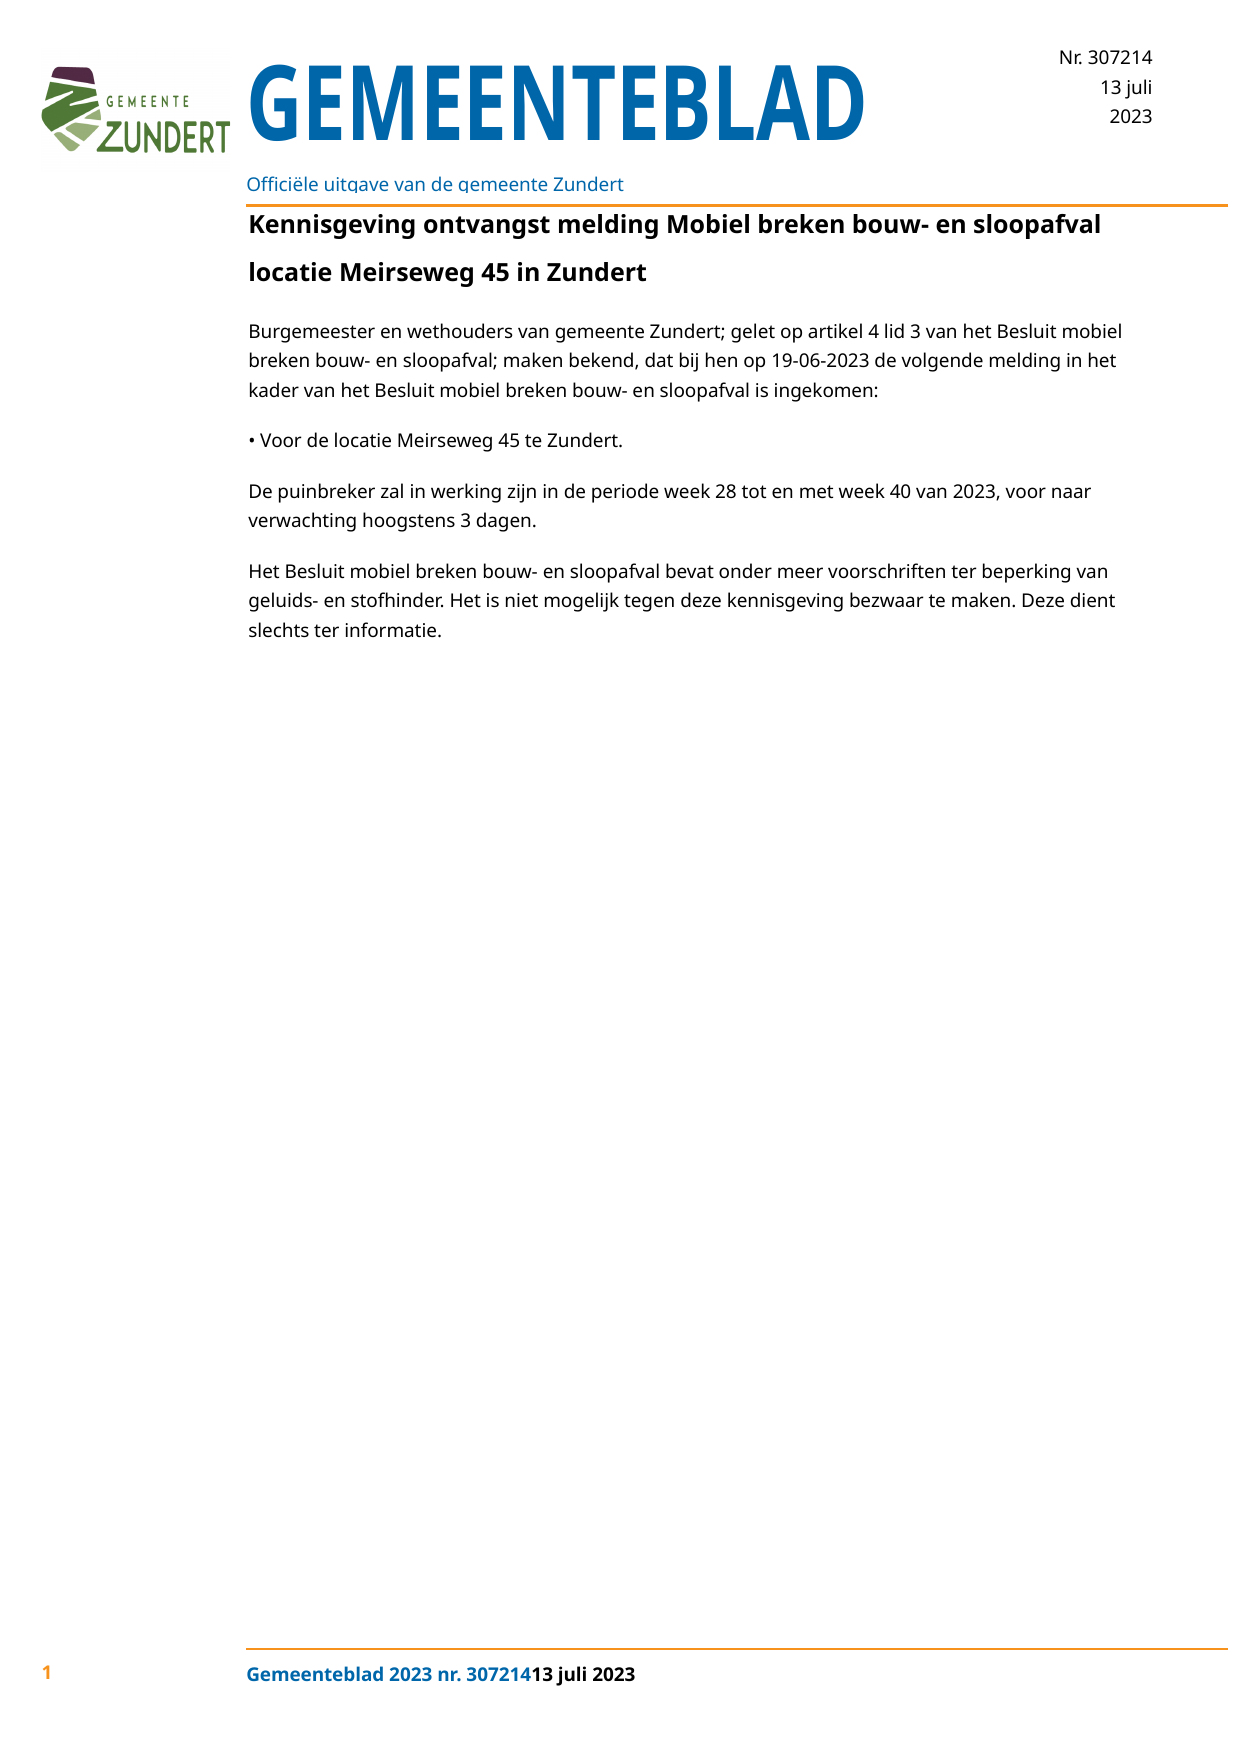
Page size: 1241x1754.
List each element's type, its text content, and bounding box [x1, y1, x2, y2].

text • Voor de locatie Meirseweg 45 te Zundert. [248, 427, 1152, 453]
text De puinbreker zal in werking zijn in de periode week 28 tot en met week 40 van 2023, voor naar verwachting hoogstens 3 dagen. [248, 478, 1152, 533]
text Het Besluit mobiel breken bouw- en sloopafval bevat onder meer voorschriften ter beperking van geluids- en stofhinder. Het is niet mogelijk tegen deze kennisgeving bezwaar te maken. Deze dient slechts ter informatie. [248, 558, 1152, 643]
text Kennisgeving ontvangst melding Mobiel breken bouw- en sloopafval locatie Meirseweg 45 in Zundert [248, 207, 1152, 288]
picture [41, 47, 231, 172]
text Burgemeester en wethouders van gemeente Zundert; gelet op artikel 4 lid 3 van het Besluit mobiel breken bouw- en sloopafval; maken bekend, dat bij hen op 19-06-2023 de volgende melding in het kader van het Besluit mobiel breken bouw- en sloopafval is ingekomen: [248, 318, 1152, 403]
